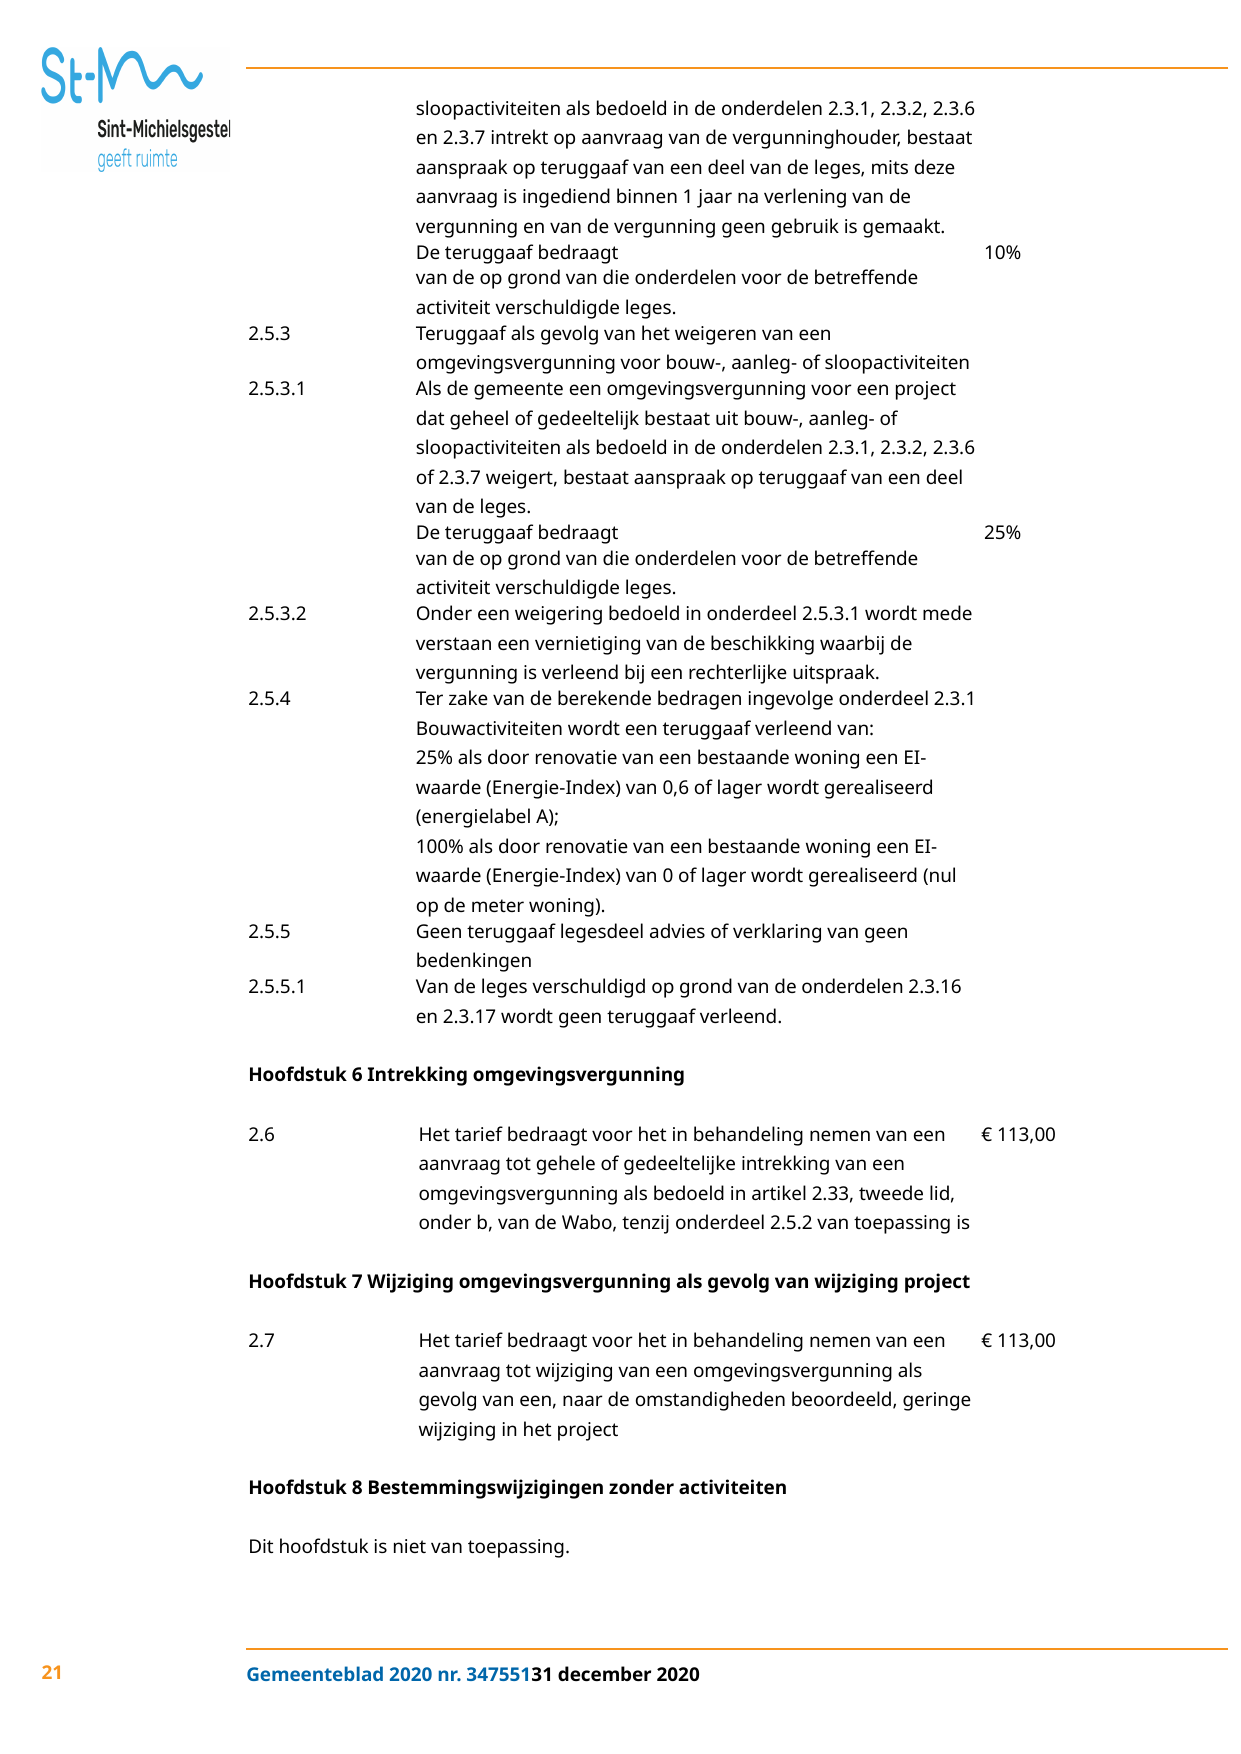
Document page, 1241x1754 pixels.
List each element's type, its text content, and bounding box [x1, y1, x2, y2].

picture [41, 47, 231, 172]
table_cell [984, 918, 1152, 973]
table_cell [984, 320, 1152, 375]
table_cell 2.5.5.1 [248, 973, 416, 1029]
table_header Het tarief bedraagt voor het in behandeling nemen van een aanvraag tot wijziging van een omgevingsvergunning als gevolg van een, naar de omstandigheden beoordeeld, geringe wijziging in het project [418, 1327, 981, 1442]
text Hoofdstuk 8 Bestemmingswijzigingen zonder activiteiten [248, 1474, 1152, 1500]
table_cell 10% [984, 239, 1152, 264]
table_cell van de op grond van die onderdelen voor de betreffende activiteit verschuldigde leges. [416, 265, 984, 320]
table_header Het tarief bedraagt voor het in behandeling nemen van een aanvraag tot gehele of gedeeltelijke intrekking van een omgevingsvergunning als bedoeld in artikel 2.33, tweede lid, onder b, van de Wabo, tenzij onderdeel 2.5.2 van toepassing is [418, 1121, 981, 1235]
table_cell [984, 375, 1152, 519]
table_cell 2.5.5 [248, 918, 416, 973]
table_cell 2.5.3.2 [248, 600, 416, 685]
table_cell Onder een weigering bedoeld in onderdeel 2.5.3.1 wordt mede verstaan een vernietiging van de beschikking waarbij de vergunning is verleend bij een rechterlijke uitspraak. [416, 600, 984, 685]
table_cell [248, 265, 416, 320]
table_header 2.7 [248, 1327, 418, 1442]
table_cell De teruggaaf bedraagt [416, 239, 984, 264]
text Hoofdstuk 7 Wijziging omgevingsvergunning als gevolg van wijziging project [248, 1268, 1152, 1294]
table_cell sloopactiviteiten als bedoeld in de onderdelen 2.3.1, 2.3.2, 2.3.6 en 2.3.7 intrekt op aanvraag van de vergunninghouder, bestaat aanspraak op teruggaaf van een deel van de leges, mits deze aanvraag is ingediend binnen 1 jaar na verlening van de vergunning en van de vergunning geen gebruik is gemaakt. [416, 95, 984, 239]
table_cell Van de leges verschuldigd op grond van de onderdelen 2.3.16 en 2.3.17 wordt geen teruggaaf verleend. [416, 973, 984, 1029]
table_cell van de op grond van die onderdelen voor de betreffende activiteit verschuldigde leges. [416, 545, 984, 600]
table_cell Als de gemeente een omgevingsvergunning voor een project dat geheel of gedeeltelijk bestaat uit bouw-, aanleg- of sloopactiviteiten als bedoeld in de onderdelen 2.3.1, 2.3.2, 2.3.6 of 2.3.7 weigert, bestaat aanspraak op teruggaaf van een deel van de leges. [416, 375, 984, 519]
table_cell [248, 239, 416, 264]
table_cell De teruggaaf bedraagt [416, 519, 984, 545]
table_cell [984, 685, 1152, 918]
table_cell 2.5.4 [248, 685, 416, 918]
table_cell [984, 265, 1152, 320]
table_header € 113,00 [981, 1121, 1152, 1235]
text Hoofdstuk 6 Intrekking omgevingsvergunning [248, 1061, 1152, 1087]
table_cell [984, 973, 1152, 1029]
table_cell [248, 95, 416, 239]
table_cell Ter zake van de berekende bedragen ingevolge onderdeel 2.3.1 Bouwactiviteiten wordt een teruggaaf verleend van: 25% als door renovatie van een bestaande woning een EI-waarde (Energie-Index) van 0,6 of lager wordt gerealiseerd (energielabel A); 100% als door renovatie van een bestaande woning een EI-waarde (Energie-Index) van 0 of lager wordt gerealiseerd (nul op de meter woning). [416, 685, 984, 918]
table_cell Geen teruggaaf legesdeel advies of verklaring van geen bedenkingen [416, 918, 984, 973]
table_cell 25% [984, 519, 1152, 545]
table_cell [248, 545, 416, 600]
table_header € 113,00 [981, 1327, 1152, 1442]
table_cell 2.5.3.1 [248, 375, 416, 519]
table_cell [984, 545, 1152, 600]
table_cell [984, 95, 1152, 239]
text Dit hoofdstuk is niet van toepassing. [248, 1534, 1152, 1559]
table_cell Teruggaaf als gevolg van het weigeren van een omgevingsvergunning voor bouw-, aanleg- of sloopactiviteiten [416, 320, 984, 375]
table_header 2.6 [248, 1121, 418, 1235]
table_cell [248, 519, 416, 545]
table_cell [984, 600, 1152, 685]
table_cell 2.5.3 [248, 320, 416, 375]
